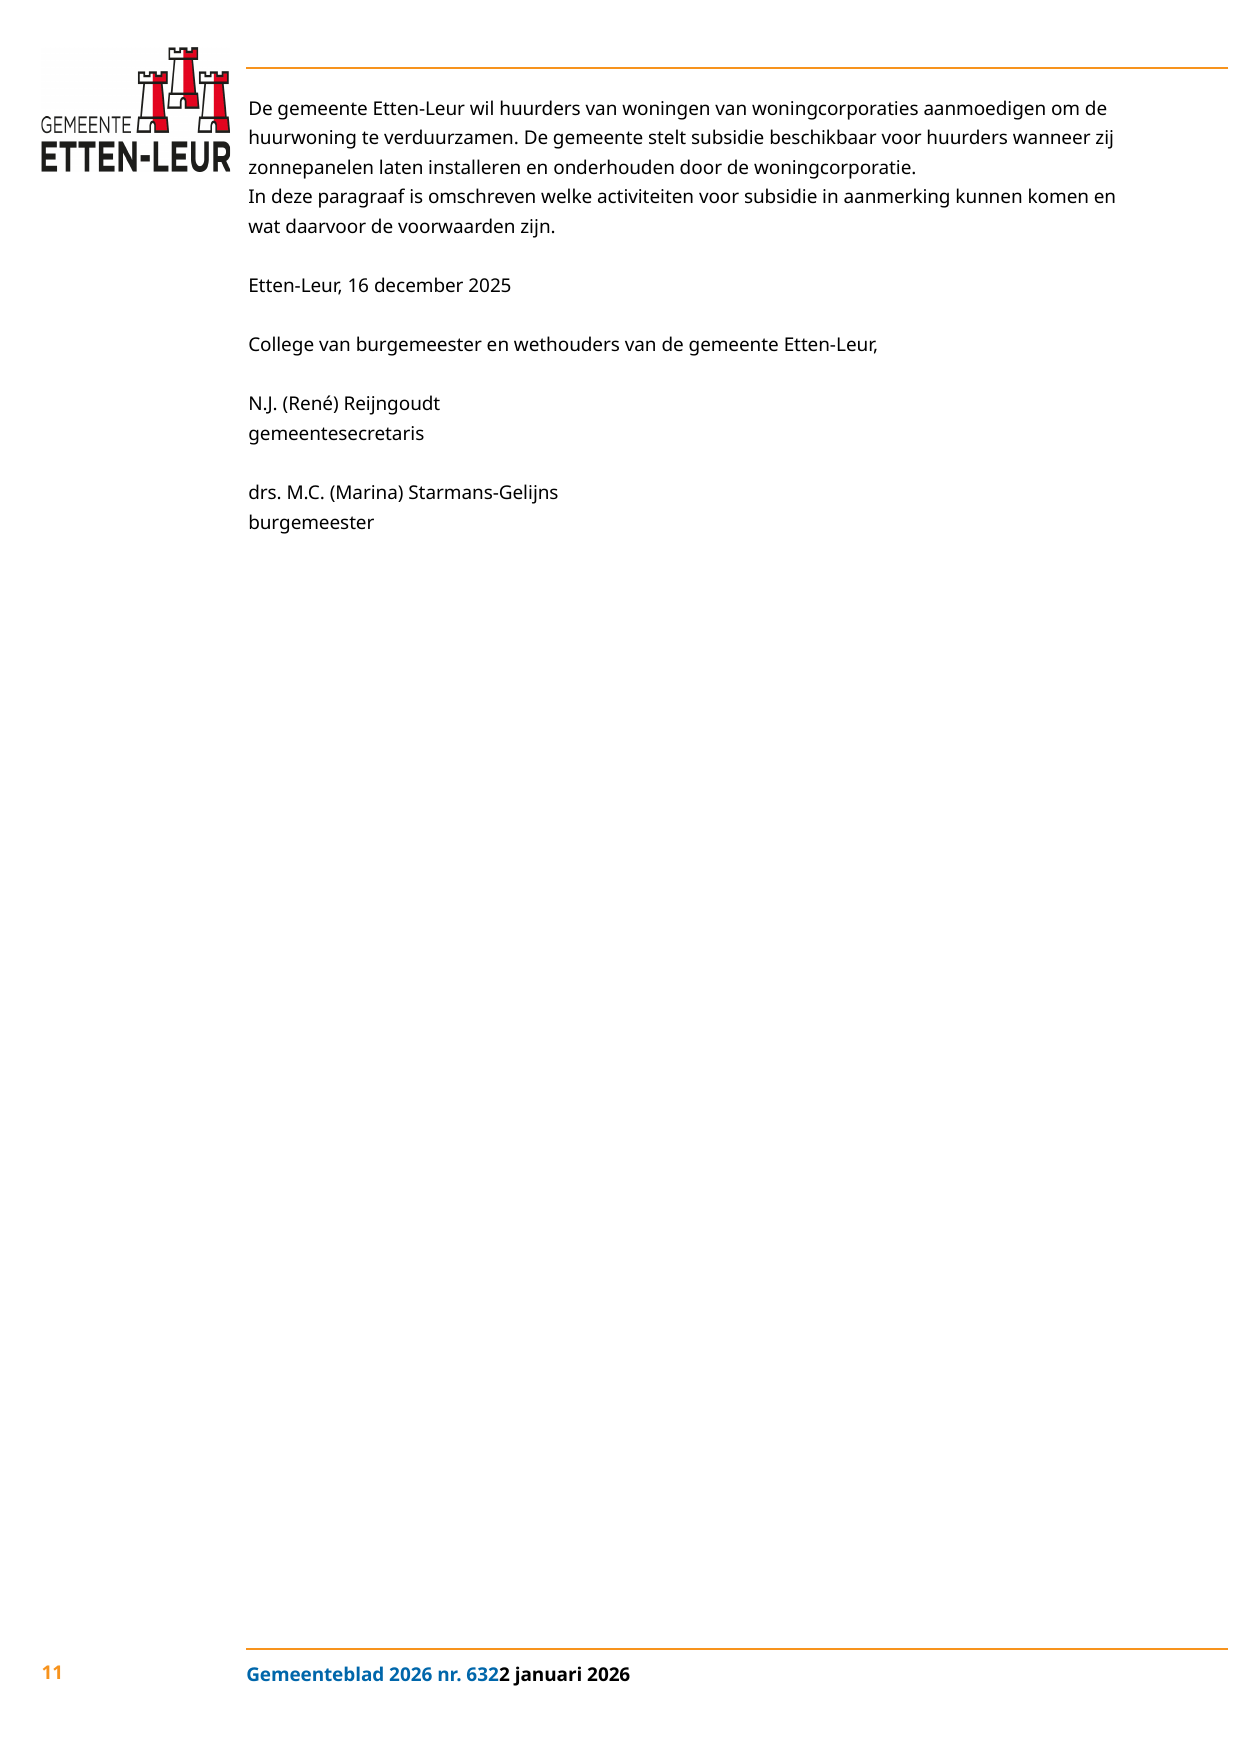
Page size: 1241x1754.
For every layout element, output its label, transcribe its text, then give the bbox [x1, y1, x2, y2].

text N.J. (René) Reijngoudt [248, 391, 1152, 416]
text In deze paragraaf is omschreven welke activiteiten voor subsidie in aanmerking kunnen komen en wat daarvoor de voorwaarden zijn. [248, 183, 1152, 239]
text drs. M.C. (Marina) Starmans-Gelijns [248, 479, 1152, 505]
picture [41, 47, 231, 172]
text College van burgemeester en wethouders van de gemeente Etten-Leur, [248, 331, 1152, 357]
text gemeentesecretaris [248, 420, 1152, 446]
text burgemeester [248, 509, 1152, 535]
text Etten-Leur, 16 december 2025 [248, 272, 1152, 298]
text De gemeente Etten-Leur wil huurders van woningen van woningcorporaties aanmoedigen om de huurwoning te verduurzamen. De gemeente stelt subsidie beschikbaar voor huurders wanneer zij zonnepanelen laten installeren en onderhouden door de woningcorporatie. [248, 95, 1152, 180]
